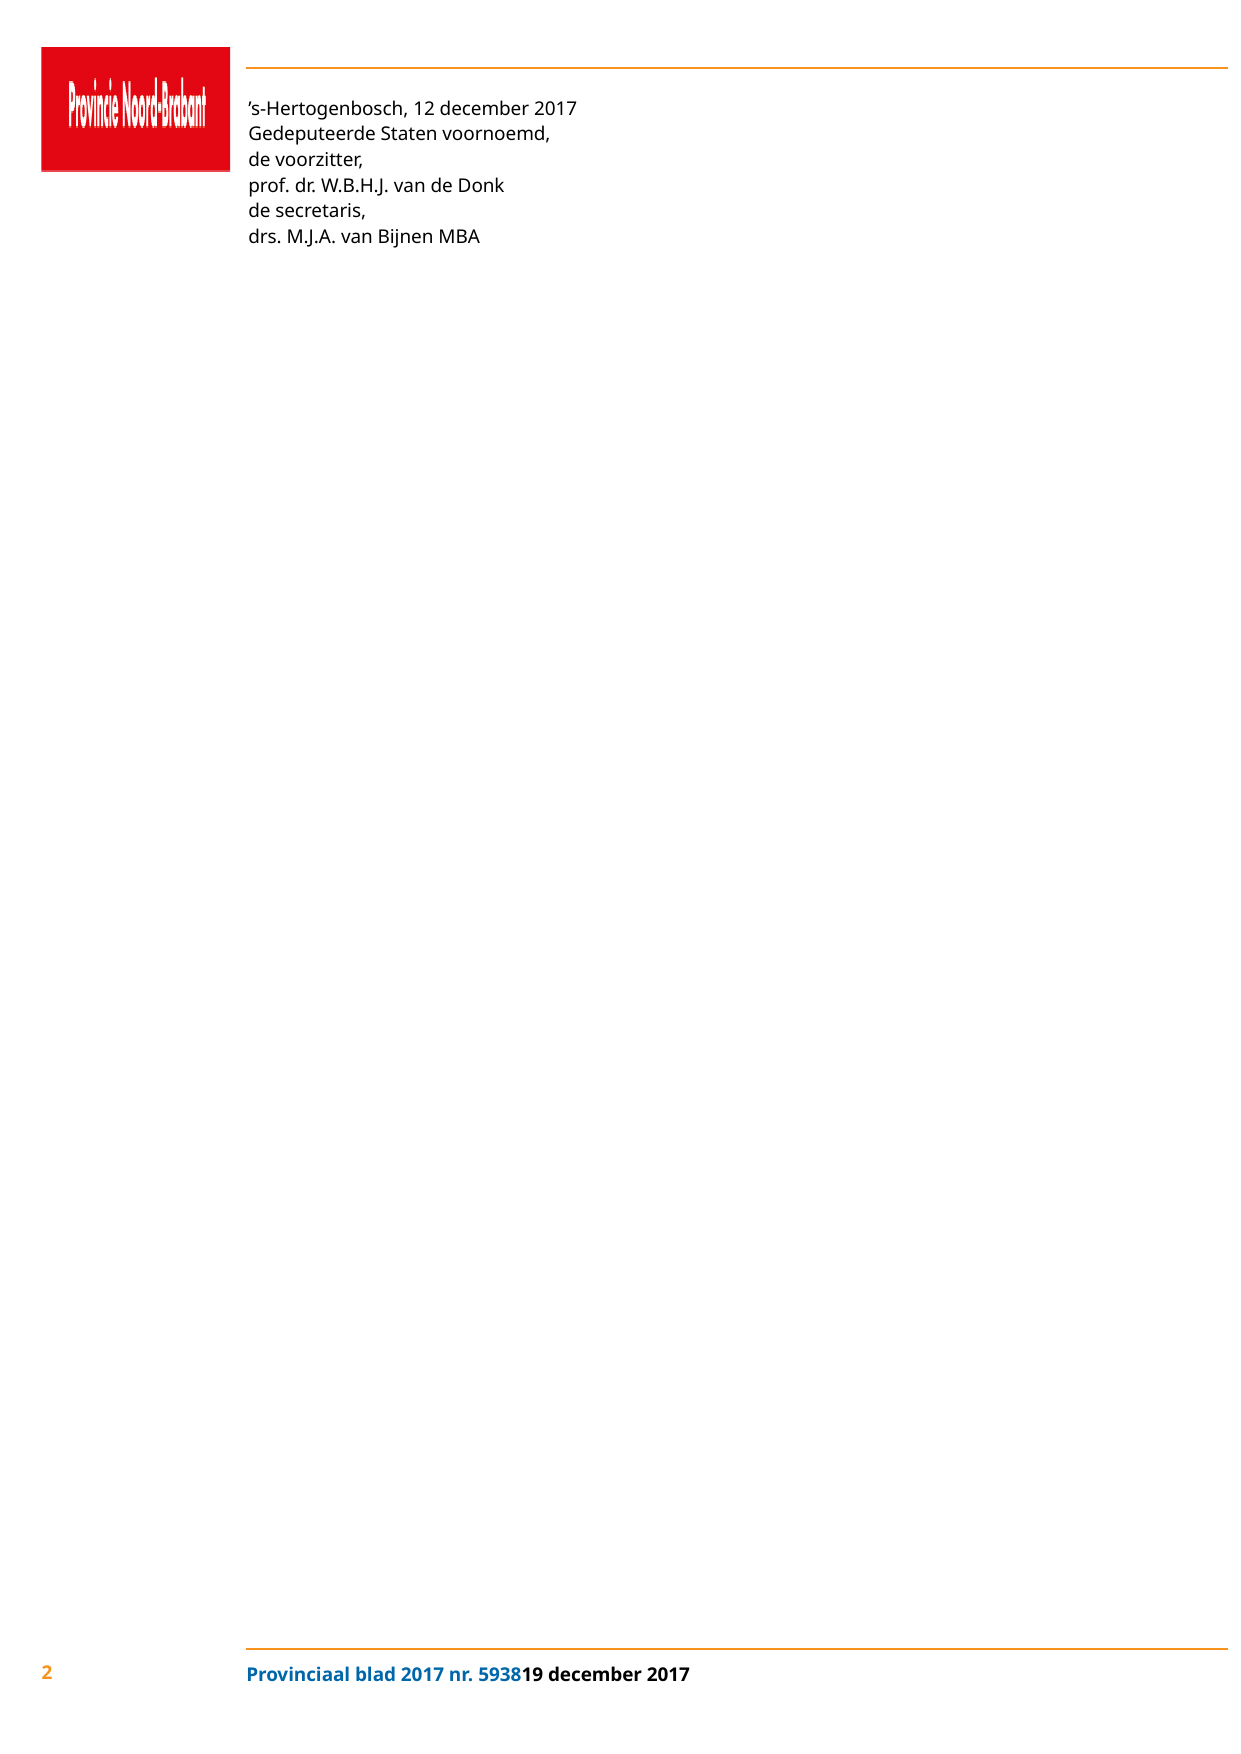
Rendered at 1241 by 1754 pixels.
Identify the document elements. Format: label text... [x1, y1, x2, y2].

text de voorzitter, [248, 146, 1152, 172]
text de secretaris, [248, 198, 1152, 223]
text drs. M.J.A. van Bijnen MBA [248, 223, 1152, 249]
text prof. dr. W.B.H.J. van de Donk [248, 172, 1152, 198]
text Gedeputeerde Staten voornoemd, [248, 121, 1152, 146]
picture [41, 47, 231, 172]
text ’s-Hertogenbosch, 12 december 2017 [248, 95, 1152, 121]
